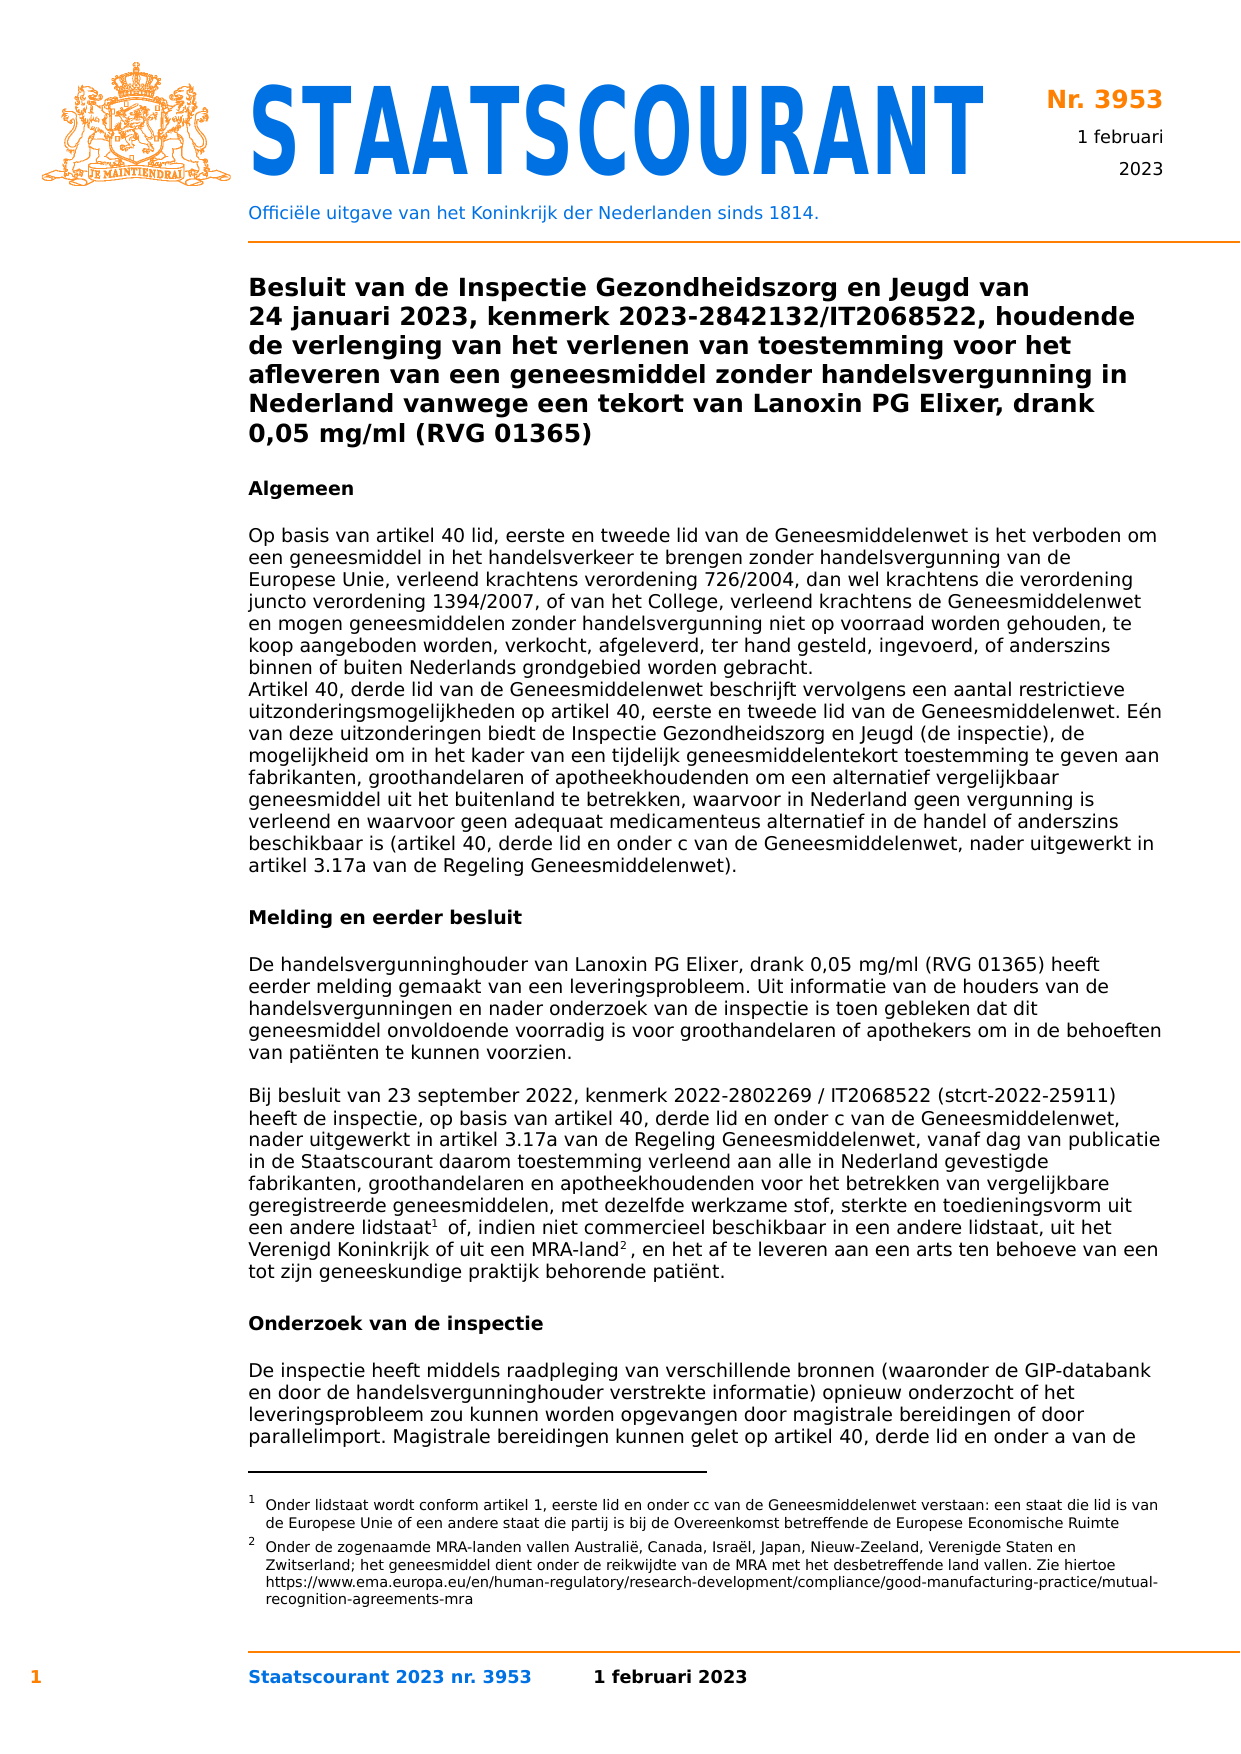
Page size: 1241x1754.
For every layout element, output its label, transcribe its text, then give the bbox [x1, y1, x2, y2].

text Artikel 40, derde lid van de Geneesmiddelenwet beschrijft vervolgens een aantal restrictieve uitzonderingsmogelijkheden op artikel 40, eerste en tweede lid van de Geneesmiddelenwet. Eén van deze uitzonderingen biedt de Inspectie Gezondheidszorg en Jeugd (de inspectie), de mogelijkheid om in het kader van een tijdelijk geneesmiddelentekort toestemming te geven aan fabrikanten, groothandelaren of apotheekhoudenden om een alternatief vergelijkbaar geneesmiddel uit het buitenland te betrekken, waarvoor in Nederland geen vergunning is verleend en waarvoor geen adequaat medicamenteus alternatief in de handel of anderszins beschikbaar is (artikel 40, derde lid en onder c van de Geneesmiddelenwet, nader uitgewerkt in artikel 3.17a van de Regeling Geneesmiddelenwet). [248, 679, 1163, 877]
text De handelsvergunninghouder van Lanoxin PG Elixer, drank 0,05 mg/ml (RVG 01365) heeft eerder melding gemaakt van een leveringsprobleem. Uit informatie van de houders van de handelsvergunningen en nader onderzoek van de inspectie is toen gebleken dat dit geneesmiddel onvoldoende voorradig is voor groothandelaren of apothekers om in de behoeften van patiënten te kunnen voorzien. [248, 954, 1163, 1063]
text Onder de zogenaamde MRA-landen vallen Australië, Canada, Israël, Japan, Nieuw-Zeeland, Verenigde Staten en Zwitserland; het geneesmiddel dient onder de reikwijdte van de MRA met het desbetreffende land vallen. Zie hiertoe https://www.ema.europa.eu/en/human-regulatory/research-development/compliance/good-manufacturing-practice/mutual-recognition-agreements-mra [248, 1535, 1163, 1608]
text Bij besluit van 23 september 2022, kenmerk 2022-2802269 / IT2068522 (stcrt-2022-25911) heeft de inspectie, op basis van artikel 40, derde lid en onder c van de Geneesmiddelenwet, nader uitgewerkt in artikel 3.17a van de Regeling Geneesmiddelenwet, vanaf dag van publicatie in de Staatscourant daarom toestemming verleend aan alle in Nederland gevestigde fabrikanten, groothandelaren en apotheekhoudenden voor het betrekken van vergelijkbare geregistreerde geneesmiddelen, met dezelfde werkzame stof, sterkte en toedieningsvorm uit een andere lidstaat of, indien niet commercieel beschikbaar in een andere lidstaat, uit het Verenigd Koninkrijk of uit een MRA-land, en het af te leveren aan een arts ten behoeve van een tot zijn geneeskundige praktijk behorende patiënt. [248, 1085, 1163, 1283]
text De inspectie heeft middels raadpleging van verschillende bronnen (waaronder de GIP-databank en door de handelsvergunninghouder verstrekte informatie) opnieuw onderzocht of het leveringsprobleem zou kunnen worden opgevangen door magistrale bereidingen of door parallelimport. Magistrale bereidingen kunnen gelet op artikel 40, derde lid en onder a van de [248, 1360, 1163, 1448]
subtitle Besluit van de Inspectie Gezondheidszorg en Jeugd van 24 januari 2023, kenmerk 2023-2842132/IT2068522, houdende de verlenging van het verlenen van toestemming voor het afleveren van een geneesmiddel zonder handelsvergunning in Nederland vanwege een tekort van Lanoxin PG Elixer, drank 0,05 mg/ml (RVG 01365) [248, 273, 1163, 448]
picture [41, 62, 231, 186]
subtitle Melding en eerder besluit [248, 907, 1163, 929]
table_header Nr. 3953 [998, 62, 1240, 121]
text Onder lidstaat wordt conform artikel 1, eerste lid en onder cc van de Geneesmiddelenwet verstaan: een staat die lid is van de Europese Unie of een andere staat die partij is bij de Overeenkomst betreffende de Europese Economische Ruimte [248, 1493, 1163, 1532]
table_header [25, 62, 248, 241]
subtitle Algemeen [248, 478, 1163, 500]
table_cell 2023 [998, 153, 1240, 203]
table_cell Officiële uitgave van het Koninkrijk der Nederlanden sinds 1814. [248, 203, 1240, 241]
table_header STAATSCOURANT [248, 62, 998, 203]
text Op basis van artikel 40 lid, eerste en tweede lid van de Geneesmiddelenwet is het verboden om een geneesmiddel in het handelsverkeer te brengen zonder handelsvergunning van de Europese Unie, verleend krachtens verordening 726/2004, dan wel krachtens die verordening juncto verordening 1394/2007, of van het College, verleend krachtens de Geneesmiddelenwet en mogen geneesmiddelen zonder handelsvergunning niet op voorraad worden gehouden, te koop aangeboden worden, verkocht, afgeleverd, ter hand gesteld, ingevoerd, of anderszins binnen of buiten Nederlands grondgebied worden gebracht. [248, 525, 1163, 679]
subtitle Onderzoek van de inspectie [248, 1313, 1163, 1335]
table_cell 1 februari [998, 121, 1240, 153]
